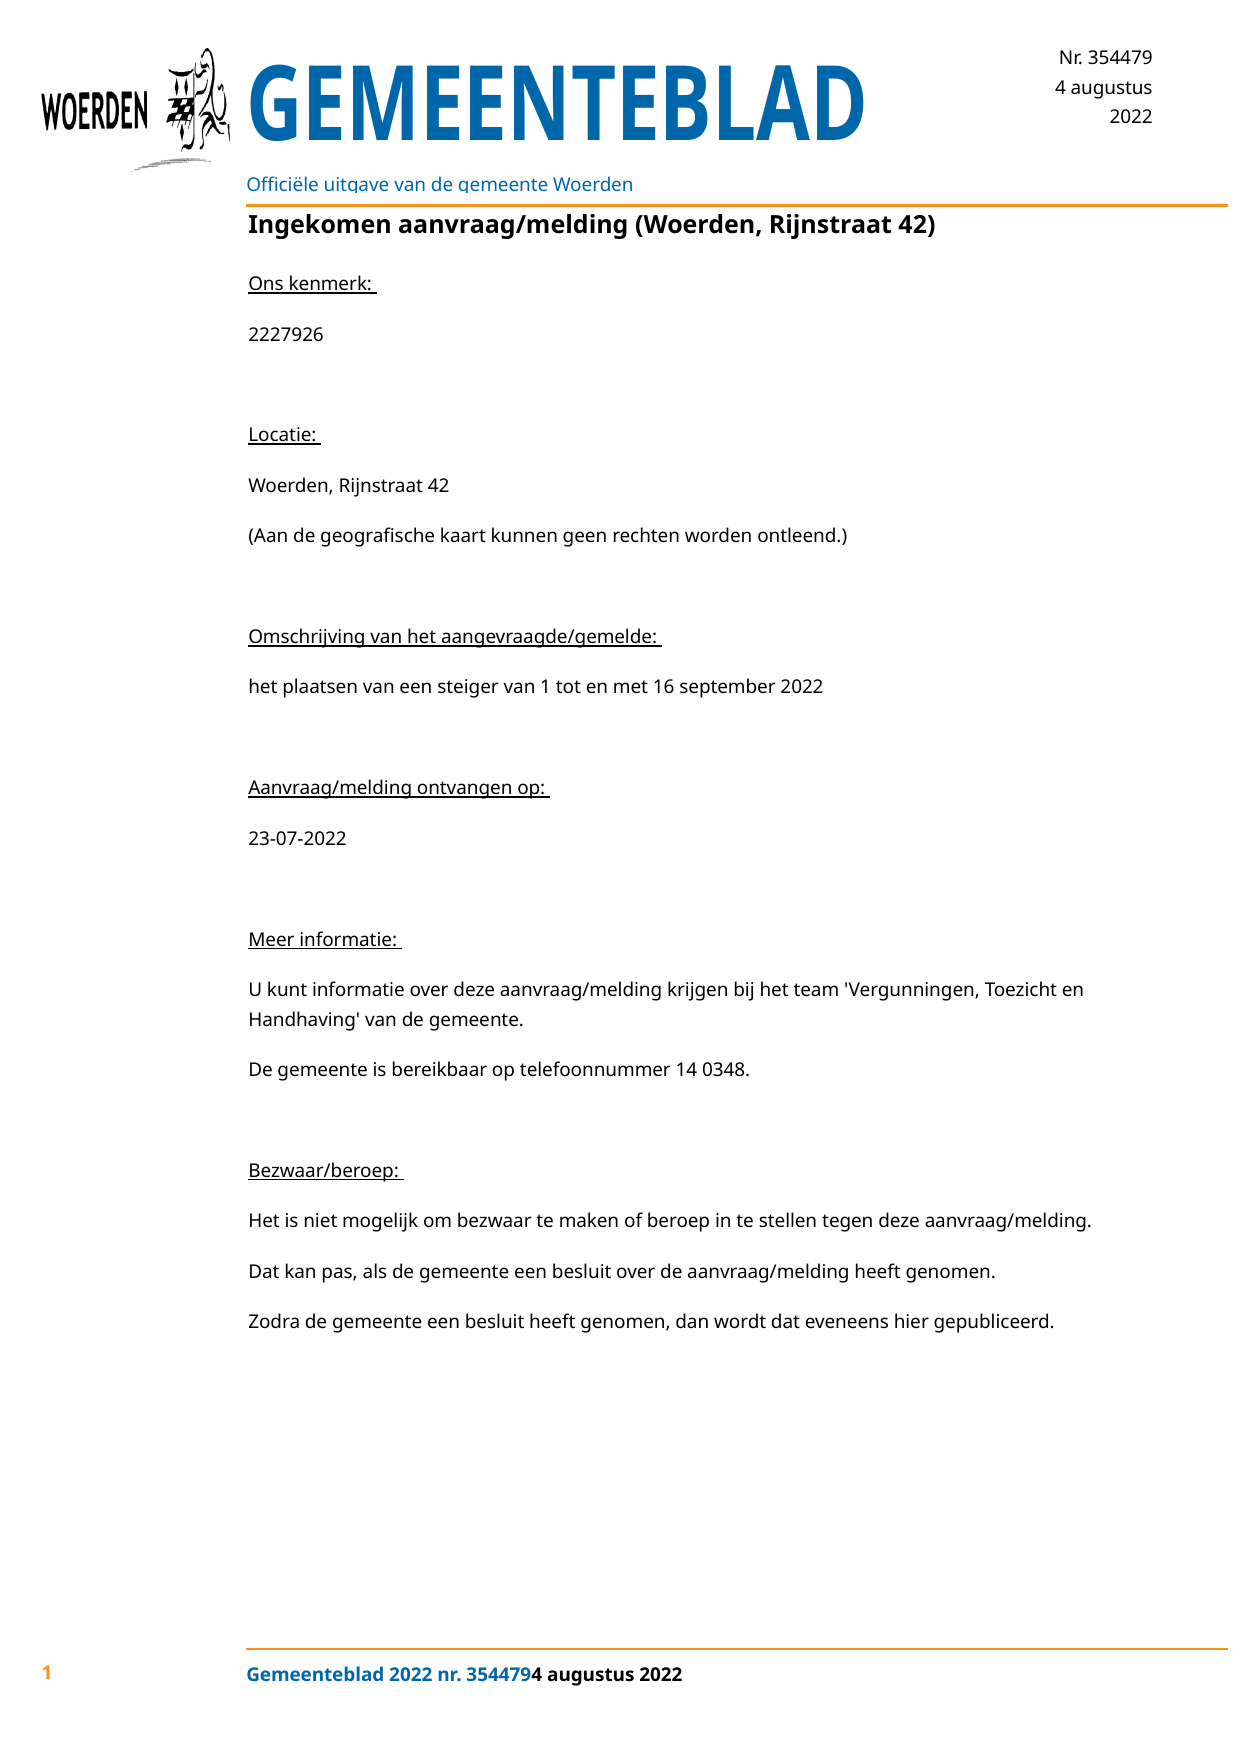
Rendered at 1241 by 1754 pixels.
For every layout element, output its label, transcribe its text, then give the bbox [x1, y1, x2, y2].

text Omschrijving van het aangevraagde/gemelde: [248, 623, 1152, 649]
text 2227926 [248, 321, 1152, 346]
picture [41, 47, 231, 172]
text 23-07-2022 [248, 825, 1152, 851]
text U kunt informatie over deze aanvraag/melding krijgen bij het team 'Vergunningen, Toezicht en Handhaving' van de gemeente. [248, 976, 1152, 1031]
text Ingekomen aanvraag/melding (Woerden, Rijnstraat 42) [248, 207, 1152, 241]
text Locatie: [248, 422, 1152, 447]
text Aanvraag/melding ontvangen op: [248, 774, 1152, 800]
text Dat kan pas, als de gemeente een besluit over de aanvraag/melding heeft genomen. [248, 1258, 1152, 1283]
text De gemeente is bereikbaar op telefoonnummer 14 0348. [248, 1056, 1152, 1082]
text Bezwaar/beroep: [248, 1157, 1152, 1183]
text Meer informatie: [248, 926, 1152, 951]
text Woerden, Rijnstraat 42 [248, 472, 1152, 498]
text Ons kenmerk: [248, 270, 1152, 296]
text (Aan de geografische kaart kunnen geen rechten worden ontleend.) [248, 522, 1152, 548]
text Het is niet mogelijk om bezwaar te maken of beroep in te stellen tegen deze aanvraag/melding. [248, 1207, 1152, 1233]
text het plaatsen van een steiger van 1 tot en met 16 september 2022 [248, 674, 1152, 699]
text Zodra de gemeente een besluit heeft genomen, dan wordt dat eveneens hier gepubliceerd. [248, 1308, 1152, 1334]
